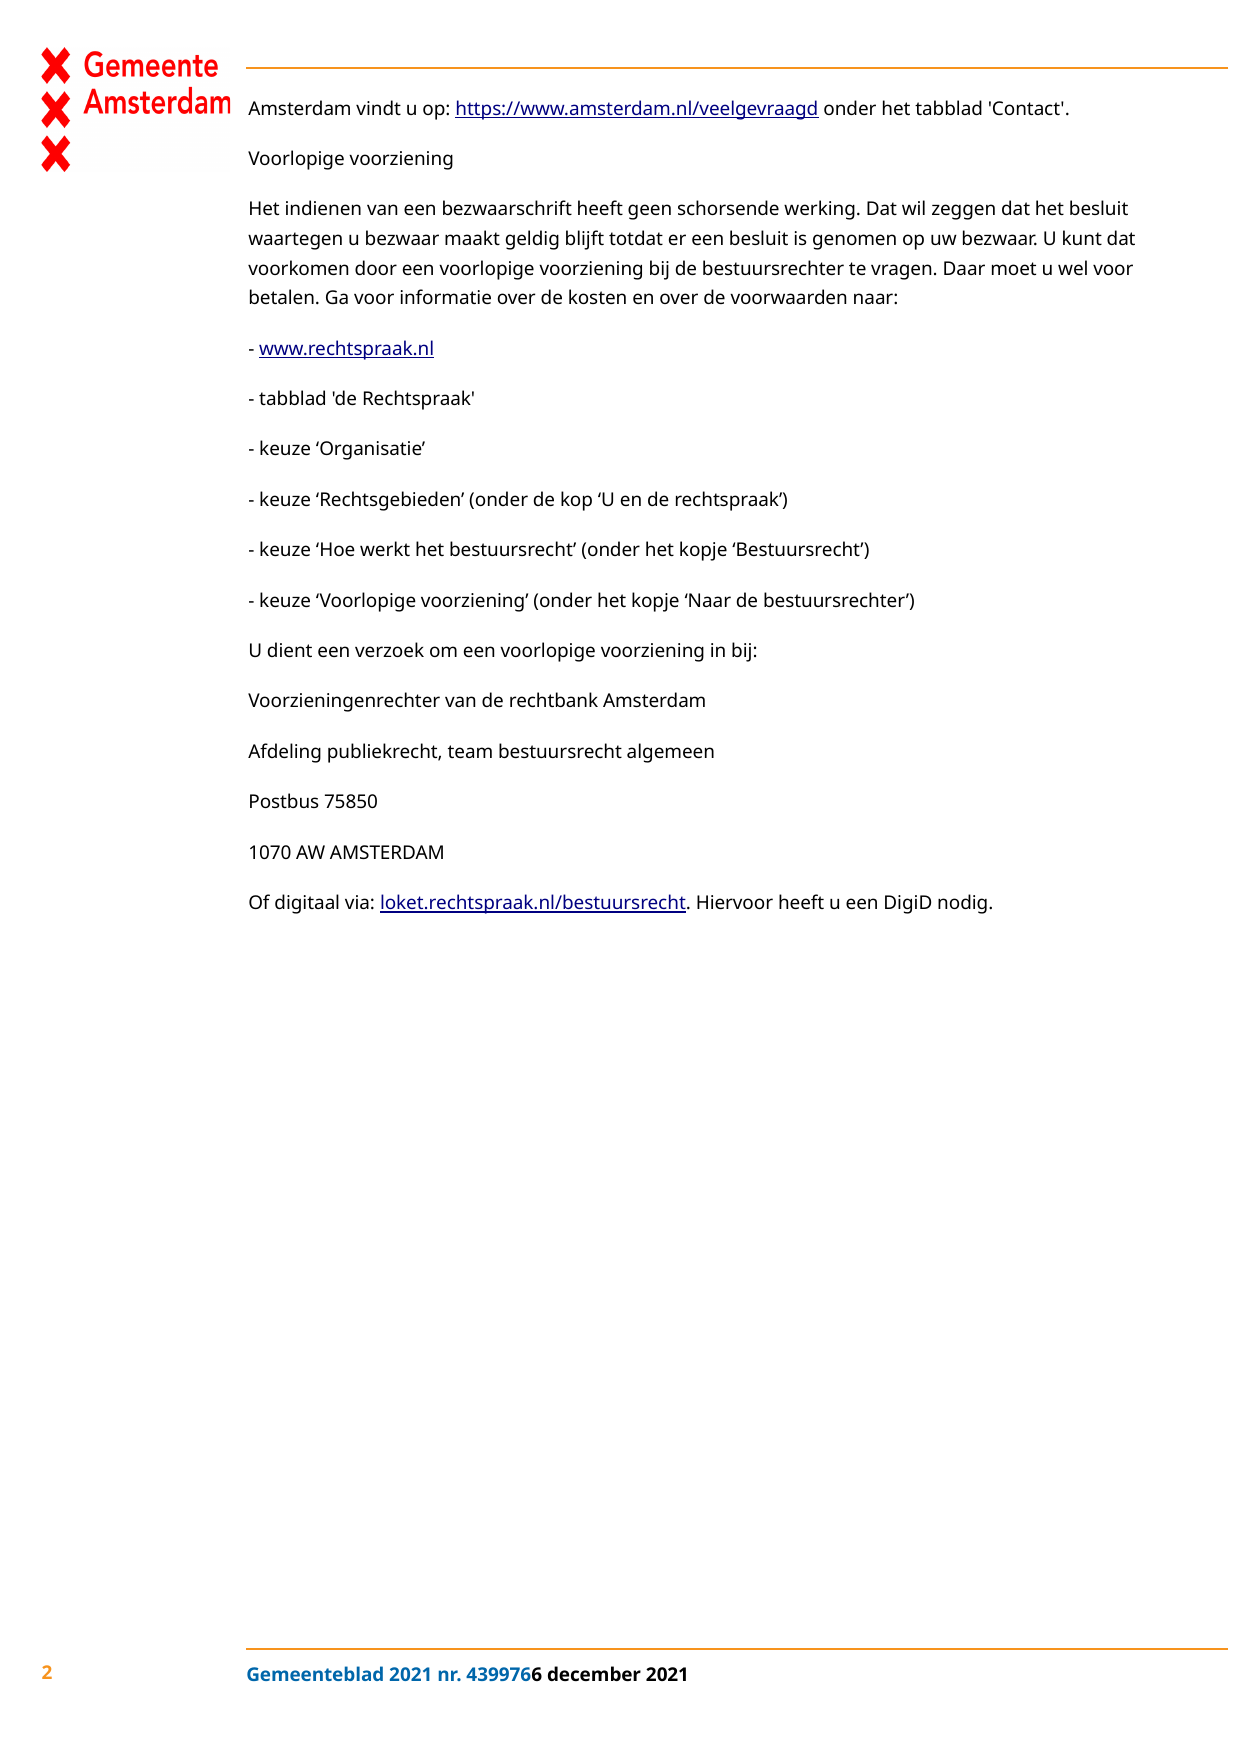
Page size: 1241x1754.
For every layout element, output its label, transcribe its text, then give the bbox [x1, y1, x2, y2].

picture [41, 47, 231, 172]
text - www.rechtspraak.nl [248, 335, 1152, 361]
text Postbus 75850 [248, 788, 1152, 814]
text U dient een verzoek om een voorlopige voorziening in bij: [248, 637, 1152, 663]
text - keuze ‘Rechtsgebieden’ (onder de kop ‘U en de rechtspraak’) [248, 486, 1152, 512]
text Voorlopige voorziening [248, 145, 1152, 171]
text Amsterdam vindt u op: https://www.amsterdam.nl/veelgevraagd onder het tabblad 'Contact'. [248, 95, 1152, 121]
text Of digitaal via: loket.rechtspraak.nl/bestuursrecht. Hiervoor heeft u een DigiD nodig. [248, 889, 1152, 915]
text Voorzieningenrechter van de rechtbank Amsterdam [248, 688, 1152, 713]
text - tabblad 'de Rechtspraak' [248, 385, 1152, 411]
text - keuze ‘Voorlopige voorziening’ (onder het kopje ‘Naar de bestuursrechter’) [248, 587, 1152, 613]
text Afdeling publiekrecht, team bestuursrecht algemeen [248, 738, 1152, 764]
text - keuze ‘Hoe werkt het bestuursrecht’ (onder het kopje ‘Bestuursrecht’) [248, 536, 1152, 562]
text - keuze ‘Organisatie’ [248, 436, 1152, 461]
text Het indienen van een bezwaarschrift heeft geen schorsende werking. Dat wil zeggen dat het besluit waartegen u bezwaar maakt geldig blijft totdat er een besluit is genomen op uw bezwaar. U kunt dat voorkomen door een voorlopige voorziening bij de bestuursrechter te vragen. Daar moet u wel voor betalen. Ga voor informatie over de kosten en over de voorwaarden naar: [248, 196, 1152, 310]
text 1070 AW AMSTERDAM [248, 839, 1152, 865]
